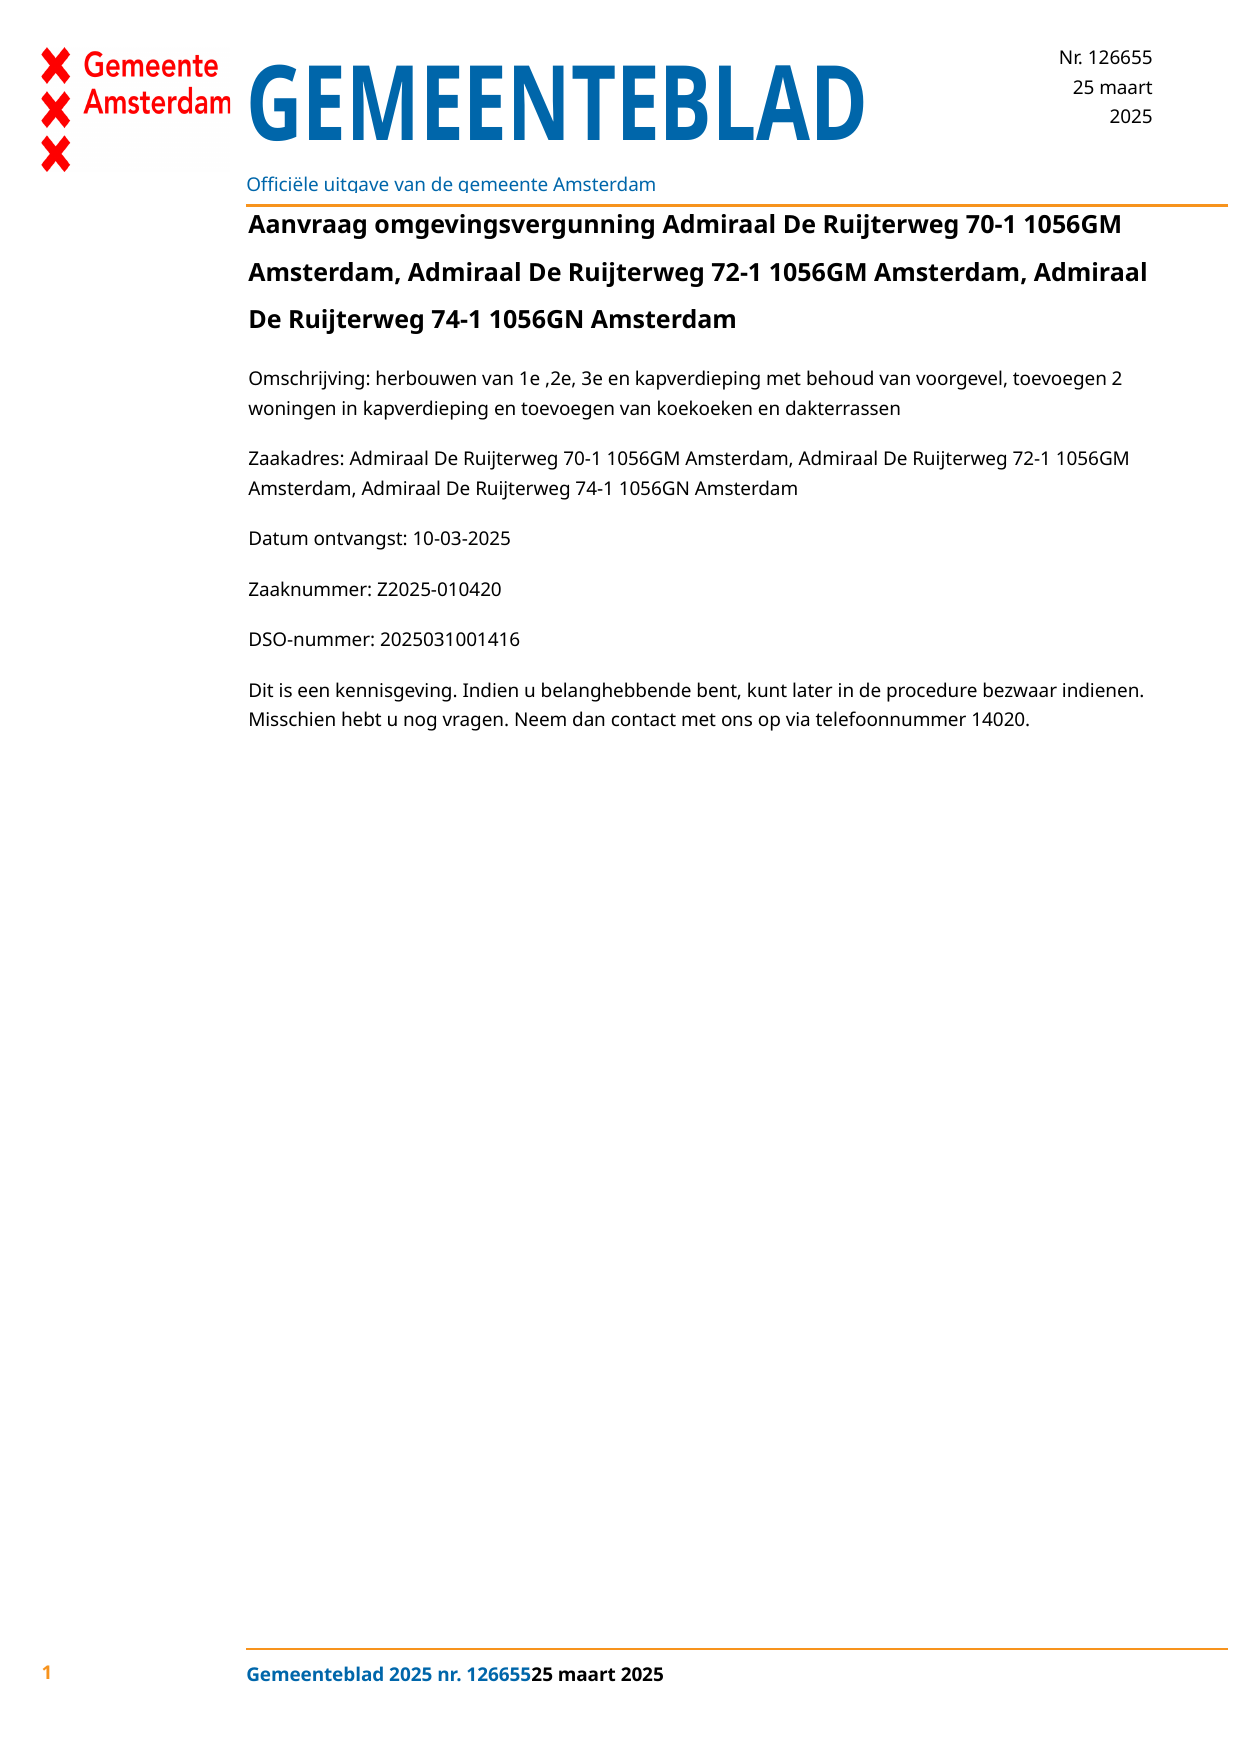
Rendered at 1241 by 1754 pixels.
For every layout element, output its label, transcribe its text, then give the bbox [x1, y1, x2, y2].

text Dit is een kennisgeving. Indien u belanghebbende bent, kunt later in de procedure bezwaar indienen. Misschien hebt u nog vragen. Neem dan contact met ons op via telefoonnummer 14020. [248, 677, 1152, 732]
text Zaaknummer: Z2025-010420 [248, 576, 1152, 602]
text Datum ontvangst: 10-03-2025 [248, 526, 1152, 551]
text Omschrijving: herbouwen van 1e ,2e, 3e en kapverdieping met behoud van voorgevel, toevoegen 2 woningen in kapverdieping en toevoegen van koekoeken en dakterrassen [248, 366, 1152, 421]
text DSO-nummer: 2025031001416 [248, 626, 1152, 652]
text Zaakadres: Admiraal De Ruijterweg 70-1 1056GM Amsterdam, Admiraal De Ruijterweg 72-1 1056GM Amsterdam, Admiraal De Ruijterweg 74-1 1056GN Amsterdam [248, 446, 1152, 501]
text Aanvraag omgevingsvergunning Admiraal De Ruijterweg 70-1 1056GM Amsterdam, Admiraal De Ruijterweg 72-1 1056GM Amsterdam, Admiraal De Ruijterweg 74-1 1056GN Amsterdam [248, 207, 1152, 336]
picture [41, 47, 231, 172]
